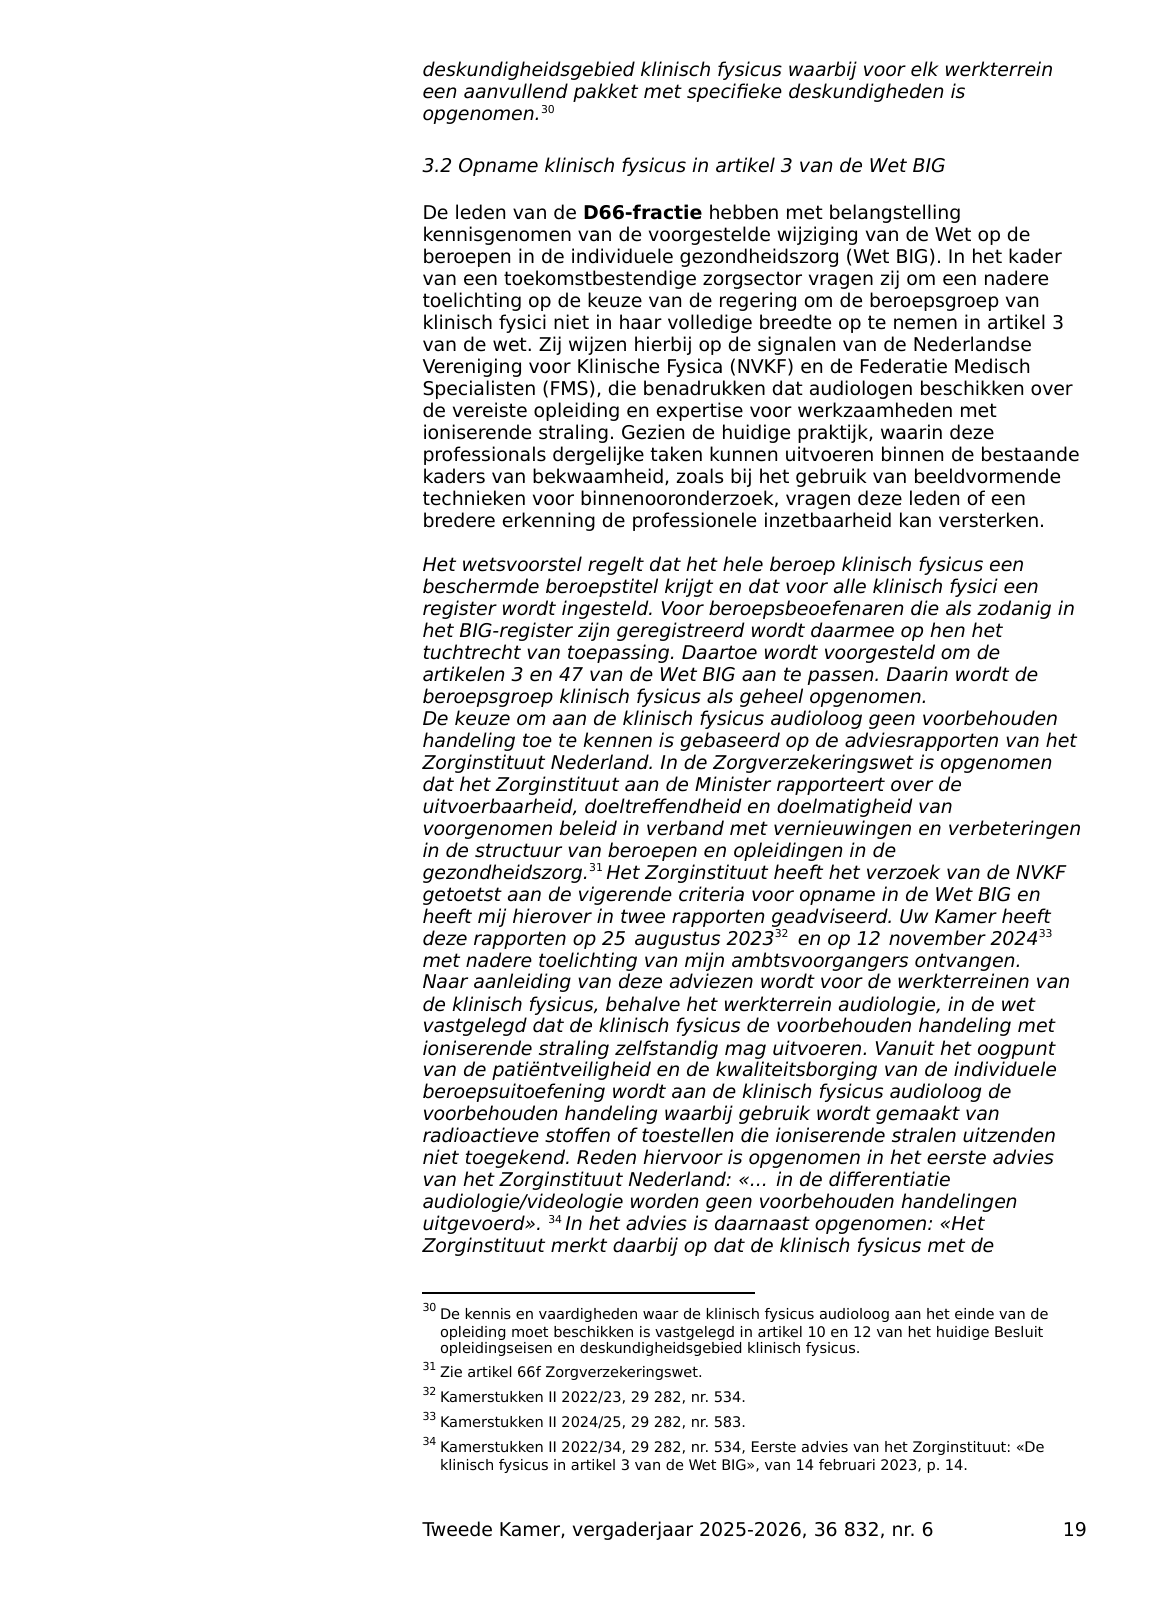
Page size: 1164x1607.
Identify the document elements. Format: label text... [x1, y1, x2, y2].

text De keuze om aan de klinisch fysicus audioloog geen voorbehouden handeling toe te kennen is gebaseerd op de adviesrapporten van het Zorginstituut Nederland. In de Zorgverzekeringswet is opgenomen dat het Zorginstituut aan de Minister rapporteert over de uitvoerbaarheid, doeltreffendheid en doelmatigheid van voorgenomen beleid in verband met vernieuwingen en verbeteringen in de structuur van beroepen en opleidingen in de gezondheidszorg.Het Zorginstituut heeft het verzoek van de NVKF getoetst aan de vigerende criteria voor opname in de Wet BIG en heeft mij hierover in twee rapporten geadviseerd. Uw Kamer heeft deze rapporten op 25 augustus 2023 en op 12 november 2024 met nadere toelichting van mijn ambtsvoorgangers ontvangen. [422, 708, 1087, 971]
text De kennis en vaardigheden waar de klinisch fysicus audioloog aan het einde van de opleiding moet beschikken is vastgelegd in artikel 10 en 12 van het huidige Besluit opleidingseisen en deskundigheidsgebied klinisch fysicus. [422, 1302, 1087, 1357]
subtitle 3.2 Opname klinisch fysicus in artikel 3 van de Wet BIG [422, 155, 1087, 177]
text Kamerstukken II 2022/34, 29 282, nr. 534, Eerste advies van het Zorginstituut: «De klinisch fysicus in artikel 3 van de Wet BIG», van 14 februari 2023, p. 14. [422, 1435, 1087, 1474]
text Het wetsvoorstel regelt dat het hele beroep klinisch fysicus een beschermde beroepstitel krijgt en dat voor alle klinisch fysici een register wordt ingesteld. Voor beroepsbeoefenaren die als zodanig in het BIG-register zijn geregistreerd wordt daarmee op hen het tuchtrecht van toepassing. Daartoe wordt voorgesteld om de artikelen 3 en 47 van de Wet BIG aan te passen. Daarin wordt de beroepsgroep klinisch fysicus als geheel opgenomen. [422, 554, 1087, 708]
text Naar aanleiding van deze adviezen wordt voor de werkterreinen van de klinisch fysicus, behalve het werkterrein audiologie, in de wet vastgelegd dat de klinisch fysicus de voorbehouden handeling met ioniserende straling zelfstandig mag uitvoeren. Vanuit het oogpunt van de patiëntveiligheid en de kwaliteitsborging van de individuele beroepsuitoefening wordt aan de klinisch fysicus audioloog de voorbehouden handeling waarbij gebruik wordt gemaakt van radioactieve stoffen of toestellen die ioniserende stralen uitzenden niet toegekend. Reden hiervoor is opgenomen in het eerste advies van het Zorginstituut Nederland: «... in de differentiatie audiologie/videologie worden geen voorbehouden handelingen uitgevoerd». In het advies is daarnaast opgenomen: «Het Zorginstituut merkt daarbij op dat de klinisch fysicus met de [422, 971, 1087, 1257]
text deskundigheidsgebied klinisch fysicus waarbij voor elk werkterrein een aanvullend pakket met specifieke deskundigheden is opgenomen. [422, 59, 1087, 125]
text Kamerstukken II 2024/25, 29 282, nr. 583. [422, 1410, 1087, 1432]
text De leden van de D66-fractie hebben met belangstelling kennisgenomen van de voorgestelde wijziging van de Wet op de beroepen in de individuele gezondheidszorg (Wet BIG). In het kader van een toekomstbestendige zorgsector vragen zij om een nadere toelichting op de keuze van de regering om de beroepsgroep van klinisch fysici niet in haar volledige breedte op te nemen in artikel 3 van de wet. Zij wijzen hierbij op de signalen van de Nederlandse Vereniging voor Klinische Fysica (NVKF) en de Federatie Medisch Specialisten (FMS), die benadrukken dat audiologen beschikken over de vereiste opleiding en expertise voor werkzaamheden met ioniserende straling. Gezien de huidige praktijk, waarin deze professionals dergelijke taken kunnen uitvoeren binnen de bestaande kaders van bekwaamheid, zoals bij het gebruik van beeldvormende technieken voor binnenooronderzoek, vragen deze leden of een bredere erkenning de professionele inzetbaarheid kan versterken. [422, 202, 1087, 532]
text Zie artikel 66f Zorgverzekeringswet. [422, 1360, 1087, 1382]
text Kamerstukken II 2022/23, 29 282, nr. 534. [422, 1385, 1087, 1407]
